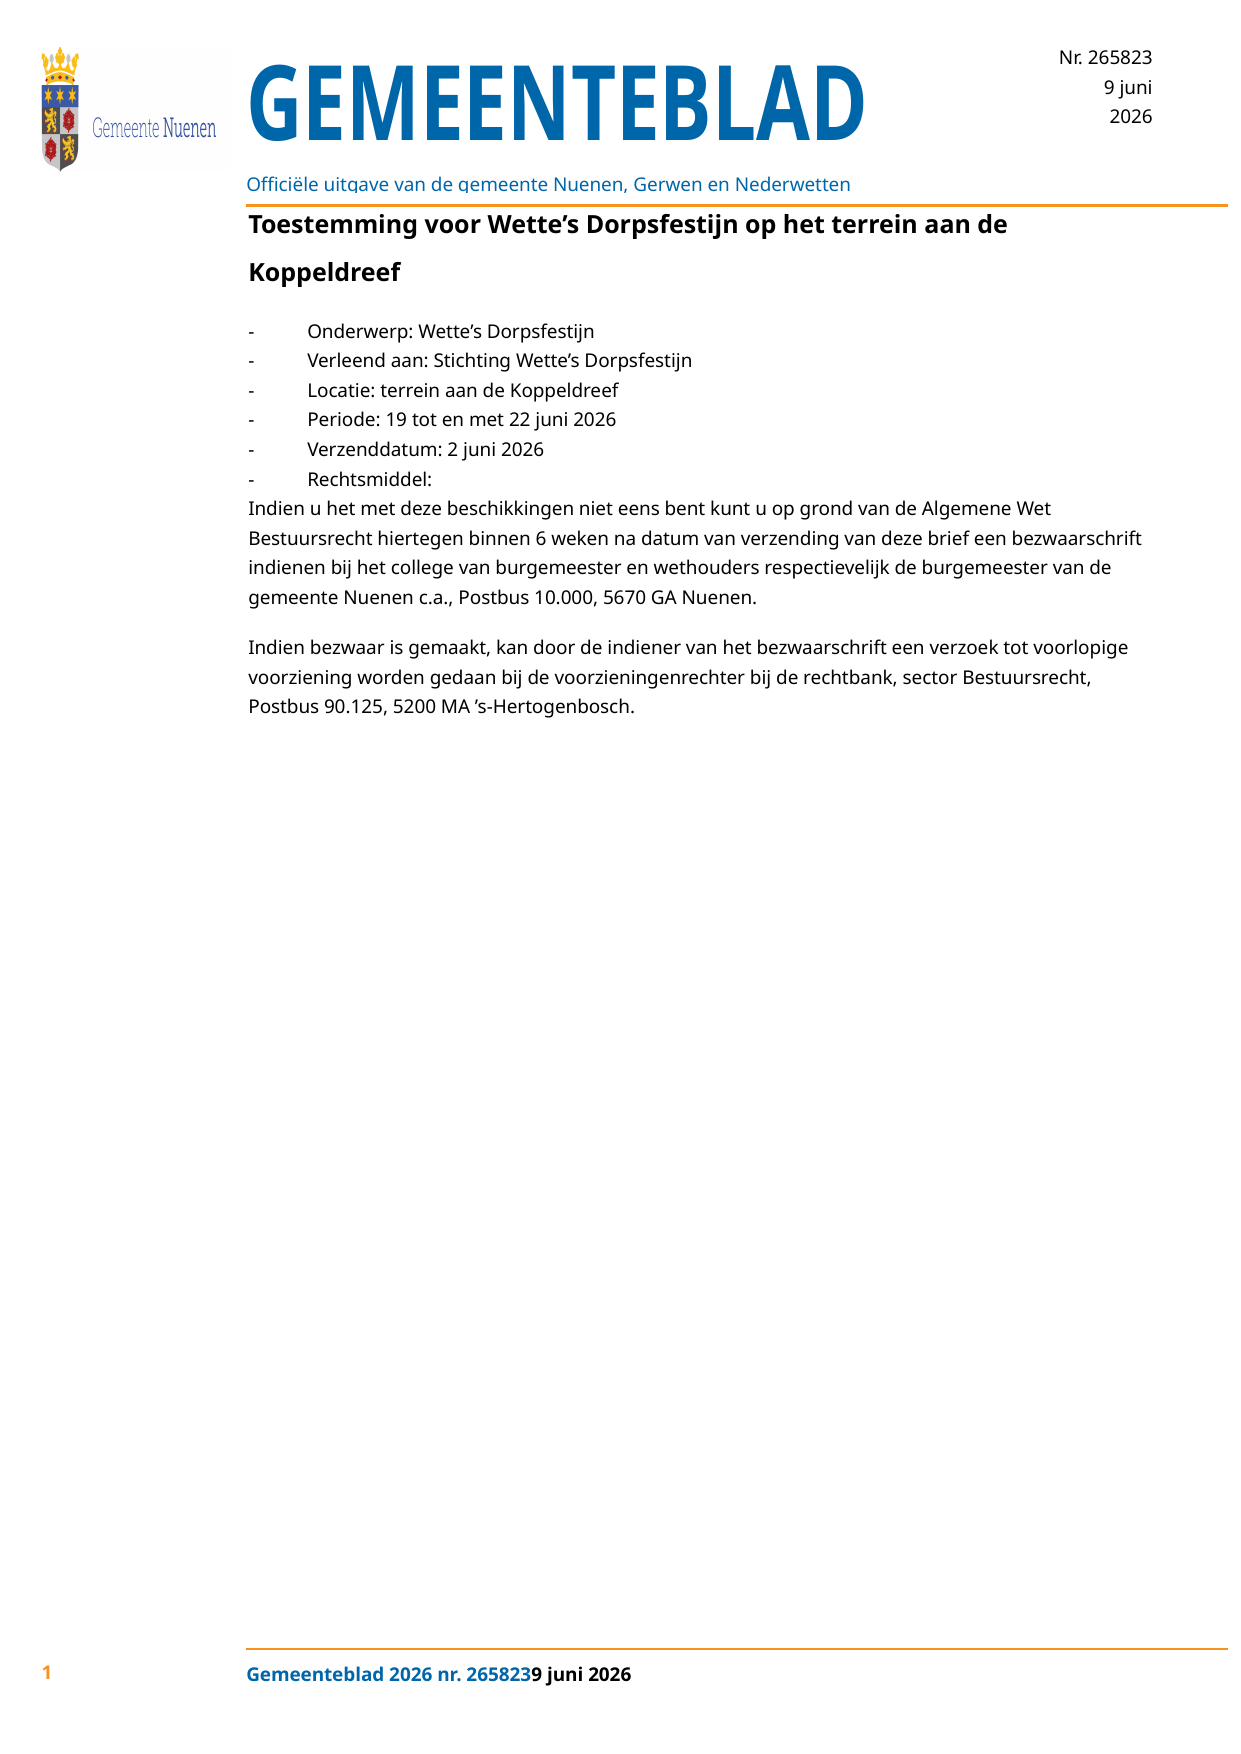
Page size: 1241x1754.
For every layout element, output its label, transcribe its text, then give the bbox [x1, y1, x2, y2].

list Verleend aan: Stichting Wette’s Dorpsfestijn [248, 347, 1152, 373]
list Periode: 19 tot en met 22 juni 2026 [248, 407, 1152, 432]
text Indien bezwaar is gemaakt, kan door de indiener van het bezwaarschrift een verzoek tot voorlopige voorziening worden gedaan bij de voorzieningenrechter bij de rechtbank, sector Bestuursrecht, Postbus 90.125, 5200 MA ’s-Hertogenbosch. [248, 634, 1152, 719]
list Locatie: terrein aan de Koppeldreef [248, 377, 1152, 403]
text Indien u het met deze beschikkingen niet eens bent kunt u op grond van de Algemene Wet Bestuursrecht hiertegen binnen 6 weken na datum van verzending van deze brief een bezwaarschrift indienen bij het college van burgemeester en wethouders respectievelijk de burgemeester van de gemeente Nuenen c.a., Postbus 10.000, 5670 GA Nuenen. [248, 495, 1152, 610]
list Rechtsmiddel: [248, 466, 1152, 492]
picture [41, 47, 231, 172]
list Onderwerp: Wette’s Dorpsfestijn [248, 318, 1152, 344]
list Verzenddatum: 2 juni 2026 [248, 436, 1152, 462]
text Toestemming voor Wette’s Dorpsfestijn op het terrein aan de Koppeldreef [248, 207, 1152, 288]
